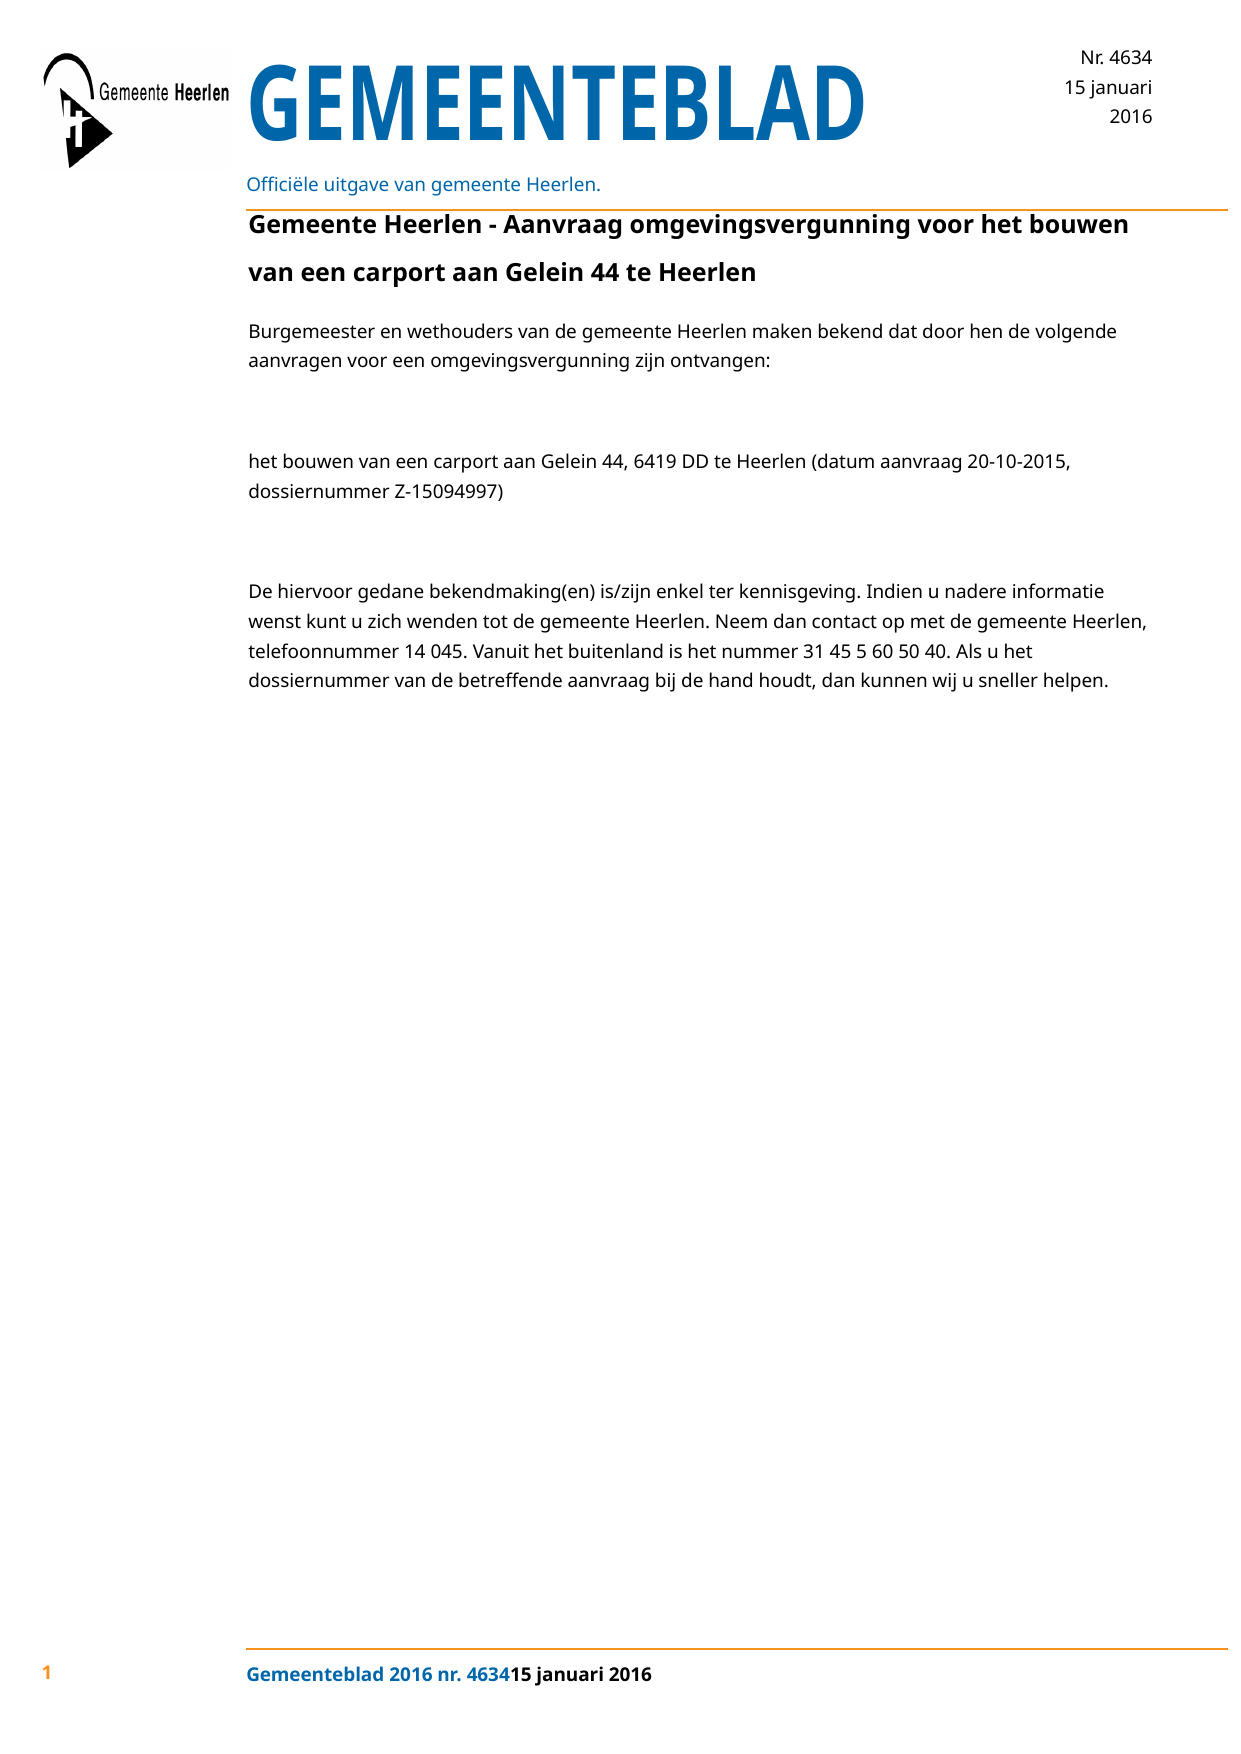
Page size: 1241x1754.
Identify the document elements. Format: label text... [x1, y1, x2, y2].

text het bouwen van een carport aan Gelein 44, 6419 DD te Heerlen (datum aanvraag 20-10-2015, dossiernummer Z-15094997) [248, 448, 1152, 504]
text De hiervoor gedane bekendmaking(en) is/zijn enkel ter kennisgeving. Indien u nadere informatie wenst kunt u zich wenden tot de gemeente Heerlen. Neem dan contact op met de gemeente Heerlen, telefoonnummer 14 045. Vanuit het buitenland is het nummer 31 45 5 60 50 40. Als u het dossiernummer van de betreffende aanvraag bij de hand houdt, dan kunnen wij u sneller helpen. [248, 579, 1152, 693]
text Burgemeester en wethouders van de gemeente Heerlen maken bekend dat door hen de volgende aanvragen voor een omgevingsvergunning zijn ontvangen: [248, 318, 1152, 373]
picture [41, 47, 231, 172]
text Gemeente Heerlen - Aanvraag omgevingsvergunning voor het bouwen van een carport aan Gelein 44 te Heerlen [248, 211, 1152, 288]
